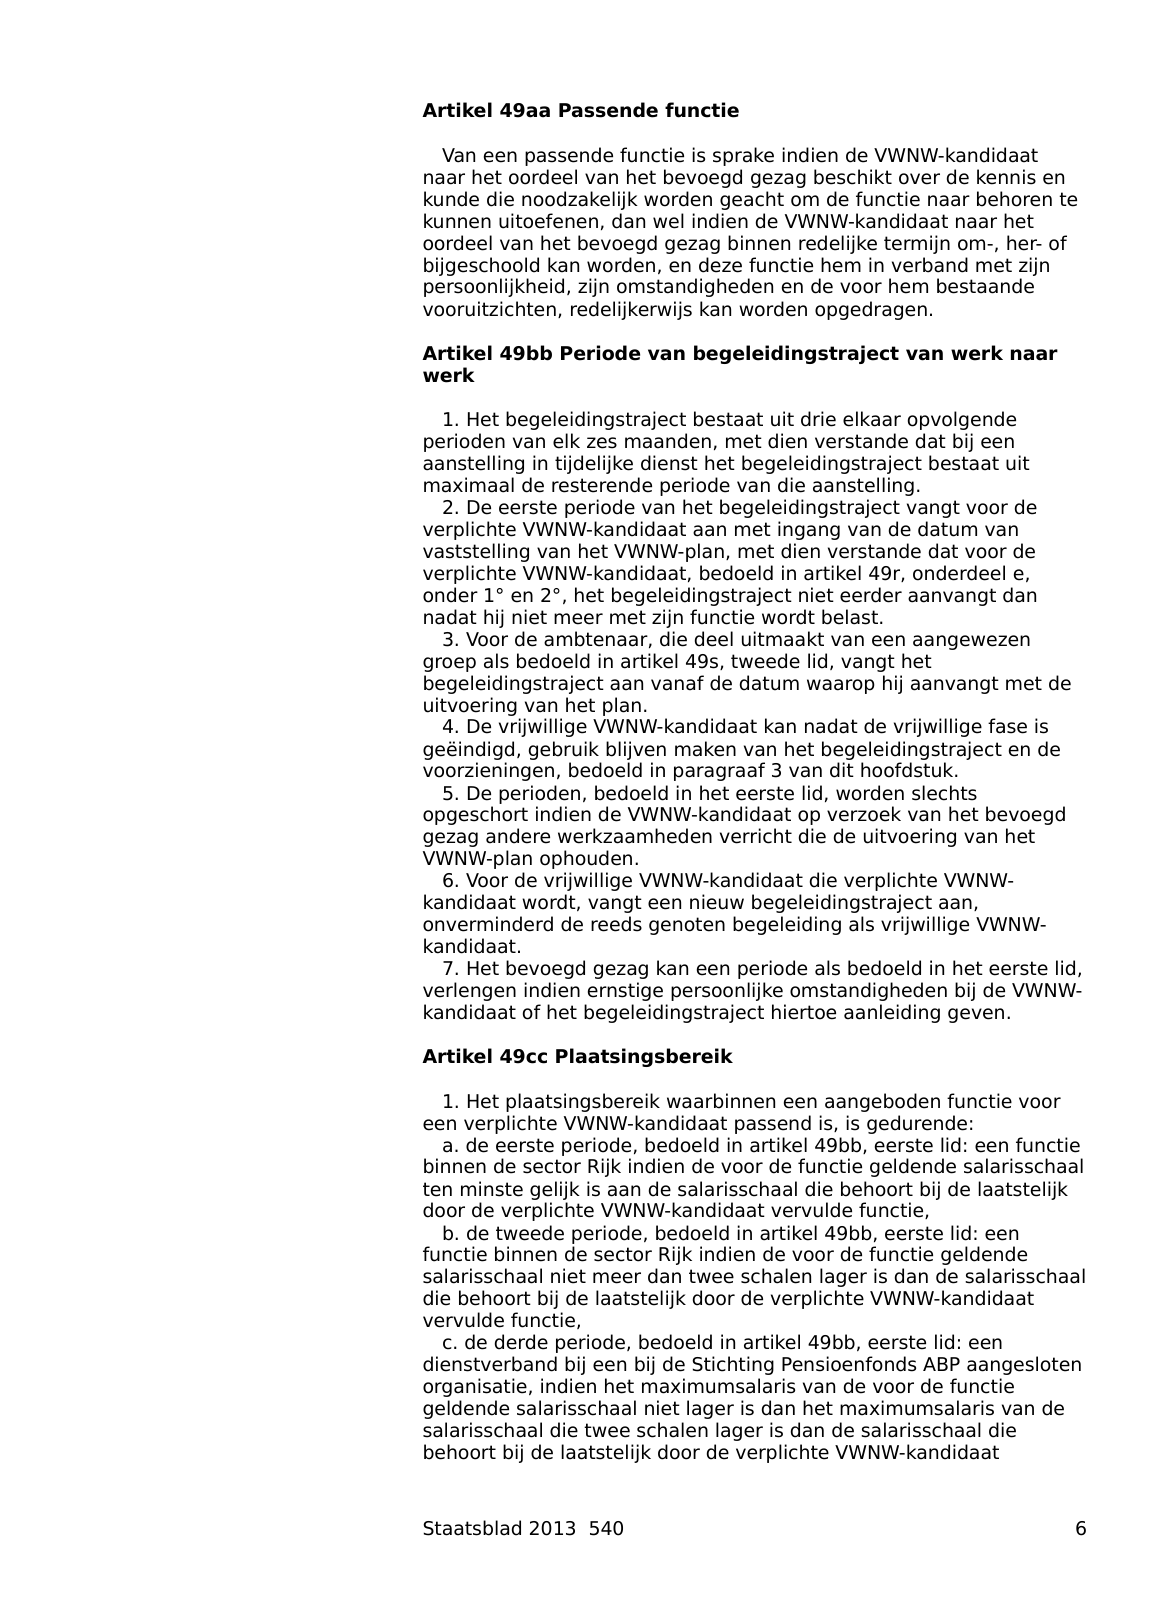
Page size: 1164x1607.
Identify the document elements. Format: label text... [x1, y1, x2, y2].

text b. de tweede periode, bedoeld in artikel 49bb, eerste lid: een functie binnen de sector Rijk indien de voor de functie geldende salarisschaal niet meer dan twee schalen lager is dan de salarisschaal die behoort bij de laatstelijk door de verplichte VWNW-kandidaat vervulde functie, [422, 1222, 1087, 1332]
text 2. De eerste periode van het begeleidingstraject vangt voor de verplichte VWNW-kandidaat aan met ingang van de datum van vaststelling van het VWNW-plan, met dien verstande dat voor de verplichte VWNW-kandidaat, bedoeld in artikel 49r, onderdeel e, onder 1° en 2°, het begeleidingstraject niet eerder aanvangt dan nadat hij niet meer met zijn functie wordt belast. [422, 497, 1087, 628]
text a. de eerste periode, bedoeld in artikel 49bb, eerste lid: een functie binnen de sector Rijk indien de voor de functie geldende salarisschaal ten minste gelijk is aan de salarisschaal die behoort bij de laatstelijk door de verplichte VWNW-kandidaat vervulde functie, [422, 1134, 1087, 1222]
subtitle Artikel 49cc Plaatsingsbereik [422, 1046, 1087, 1068]
text c. de derde periode, bedoeld in artikel 49bb, eerste lid: een dienstverband bij een bij de Stichting Pensioenfonds ABP aangesloten organisatie, indien het maximumsalaris van de voor de functie geldende salarisschaal niet lager is dan het maximumsalaris van de salarisschaal die twee schalen lager is dan de salarisschaal die behoort bij de laatstelijk door de verplichte VWNW-kandidaat [422, 1332, 1087, 1464]
text 7. Het bevoegd gezag kan een periode als bedoeld in het eerste lid, verlengen indien ernstige persoonlijke omstandigheden bij de VWNW-kandidaat of het begeleidingstraject hiertoe aanleiding geven. [422, 958, 1087, 1024]
text 5. De perioden, bedoeld in het eerste lid, worden slechts opgeschort indien de VWNW-kandidaat op verzoek van het bevoegd gezag andere werkzaamheden verricht die de uitvoering van het VWNW-plan ophouden. [422, 782, 1087, 870]
text 1. Het plaatsingsbereik waarbinnen een aangeboden functie voor een verplichte VWNW-kandidaat passend is, is gedurende: [422, 1091, 1087, 1134]
text 6. Voor de vrijwillige VWNW-kandidaat die verplichte VWNW-kandidaat wordt, vangt een nieuw begeleidingstraject aan, onverminderd de reeds genoten begeleiding als vrijwillige VWNW-kandidaat. [422, 870, 1087, 958]
text 3. Voor de ambtenaar, die deel uitmaakt van een aangewezen groep als bedoeld in artikel 49s, tweede lid, vangt het begeleidingstraject aan vanaf de datum waarop hij aanvangt met de uitvoering van het plan. [422, 628, 1087, 716]
text 4. De vrijwillige VWNW-kandidaat kan nadat de vrijwillige fase is geëindigd, gebruik blijven maken van het begeleidingstraject en de voorzieningen, bedoeld in paragraaf 3 van dit hoofdstuk. [422, 716, 1087, 782]
text 1. Het begeleidingstraject bestaat uit drie elkaar opvolgende perioden van elk zes maanden, met dien verstande dat bij een aanstelling in tijdelijke dienst het begeleidingstraject bestaat uit maximaal de resterende periode van die aanstelling. [422, 409, 1087, 497]
subtitle Artikel 49aa Passende functie [422, 100, 1087, 122]
subtitle Artikel 49bb Periode van begeleidingstraject van werk naar werk [422, 343, 1087, 387]
text Van een passende functie is sprake indien de VWNW-kandidaat naar het oordeel van het bevoegd gezag beschikt over de kennis en kunde die noodzakelijk worden geacht om de functie naar behoren te kunnen uitoefenen, dan wel indien de VWNW-kandidaat naar het oordeel van het bevoegd gezag binnen redelijke termijn om-, her- of bijgeschoold kan worden, en deze functie hem in verband met zijn persoonlijkheid, zijn omstandigheden en de voor hem bestaande vooruitzichten, redelijkerwijs kan worden opgedragen. [422, 144, 1087, 320]
